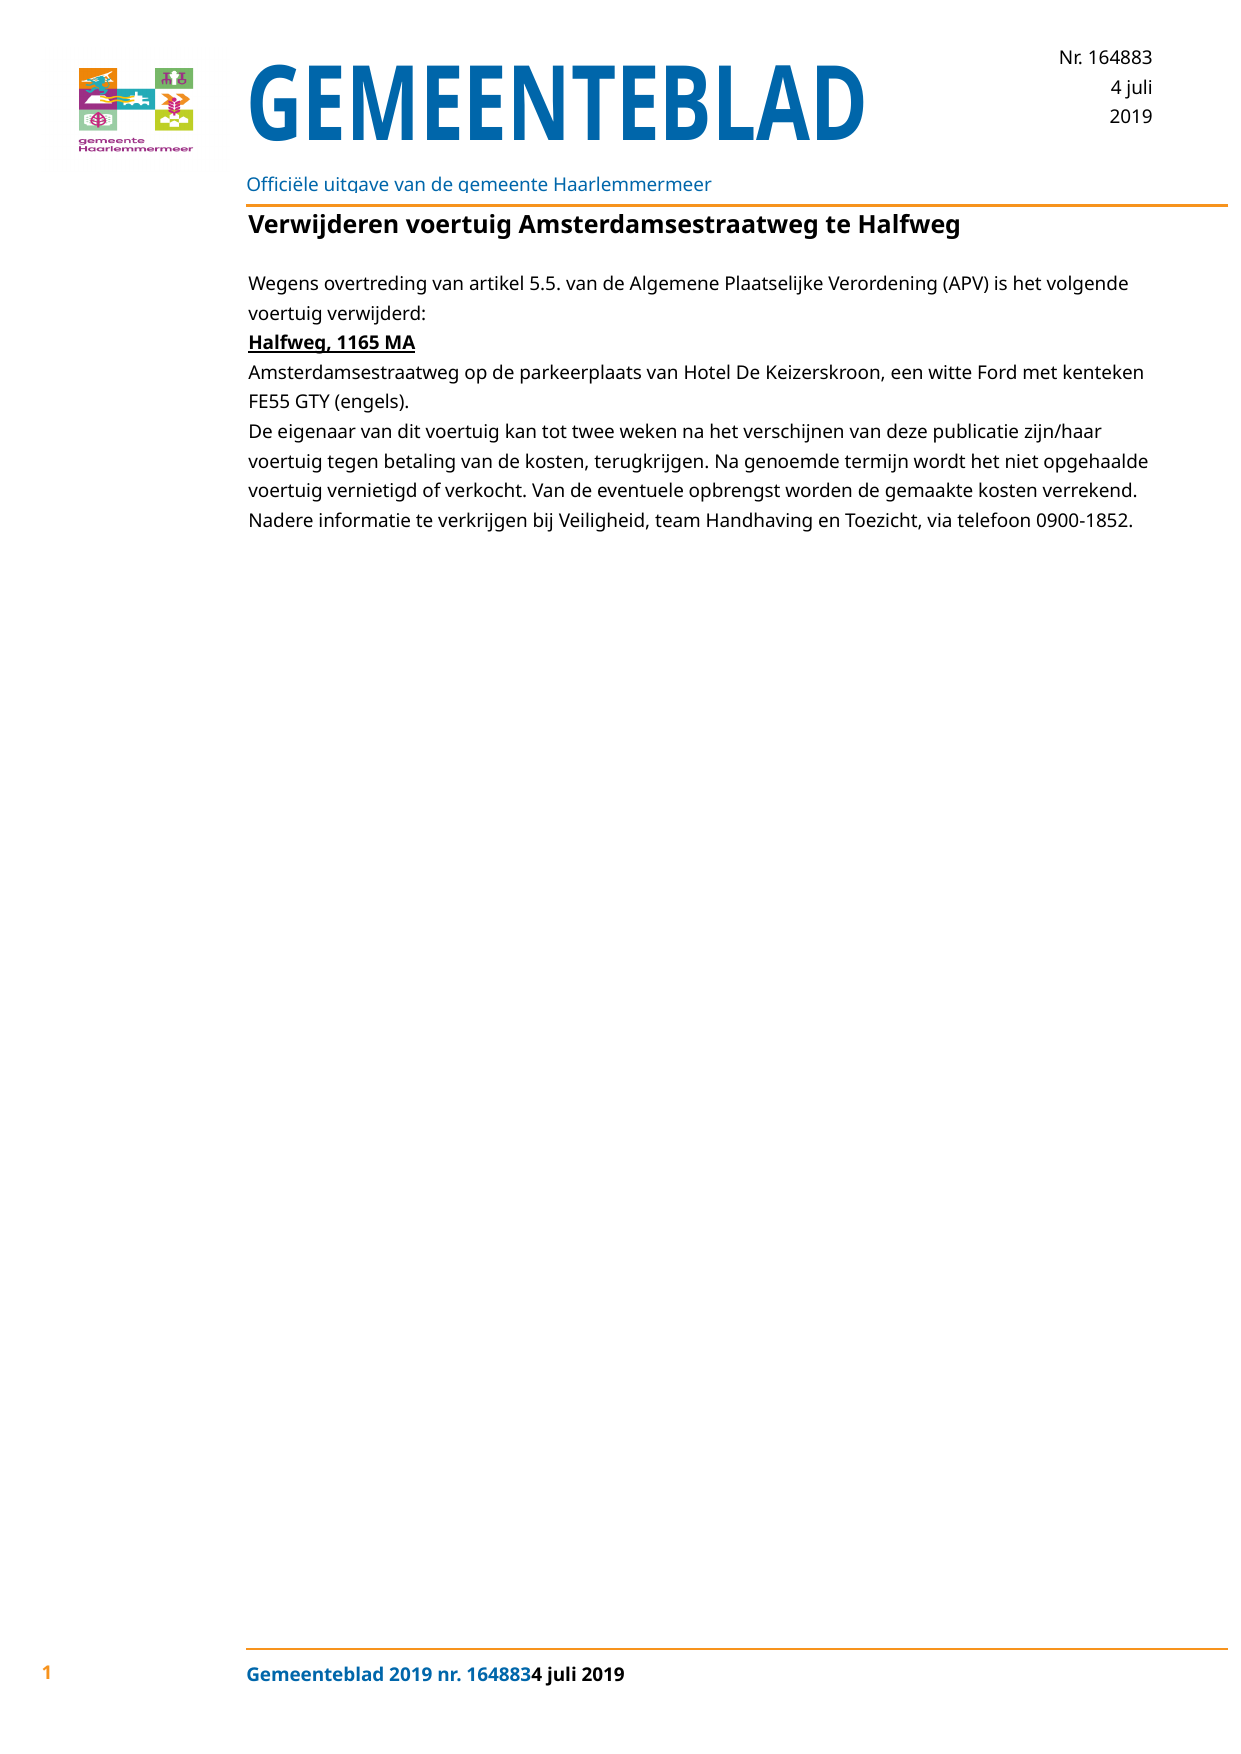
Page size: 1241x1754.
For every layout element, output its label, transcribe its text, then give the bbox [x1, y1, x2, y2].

picture [41, 47, 231, 172]
text Halfweg, 1165 MA [248, 329, 1152, 355]
text De eigenaar van dit voertuig kan tot twee weken na het verschijnen van deze publicatie zijn/haar voertuig tegen betaling van de kosten, terugkrijgen. Na genoemde termijn wordt het niet opgehaalde voertuig vernietigd of verkocht. Van de eventuele opbrengst worden de gemaakte kosten verrekend. Nadere informatie te verkrijgen bij Veiligheid, team Handhaving en Toezicht, via telefoon 0900-1852. [248, 418, 1152, 533]
text Verwijderen voertuig Amsterdamsestraatweg te Halfweg [248, 207, 1152, 241]
text Wegens overtreding van artikel 5.5. van de Algemene Plaatselijke Verordening (APV) is het volgende voertuig verwijderd: [248, 270, 1152, 326]
text Amsterdamsestraatweg op de parkeerplaats van Hotel De Keizerskroon, een witte Ford met kenteken FE55 GTY (engels). [248, 359, 1152, 414]
